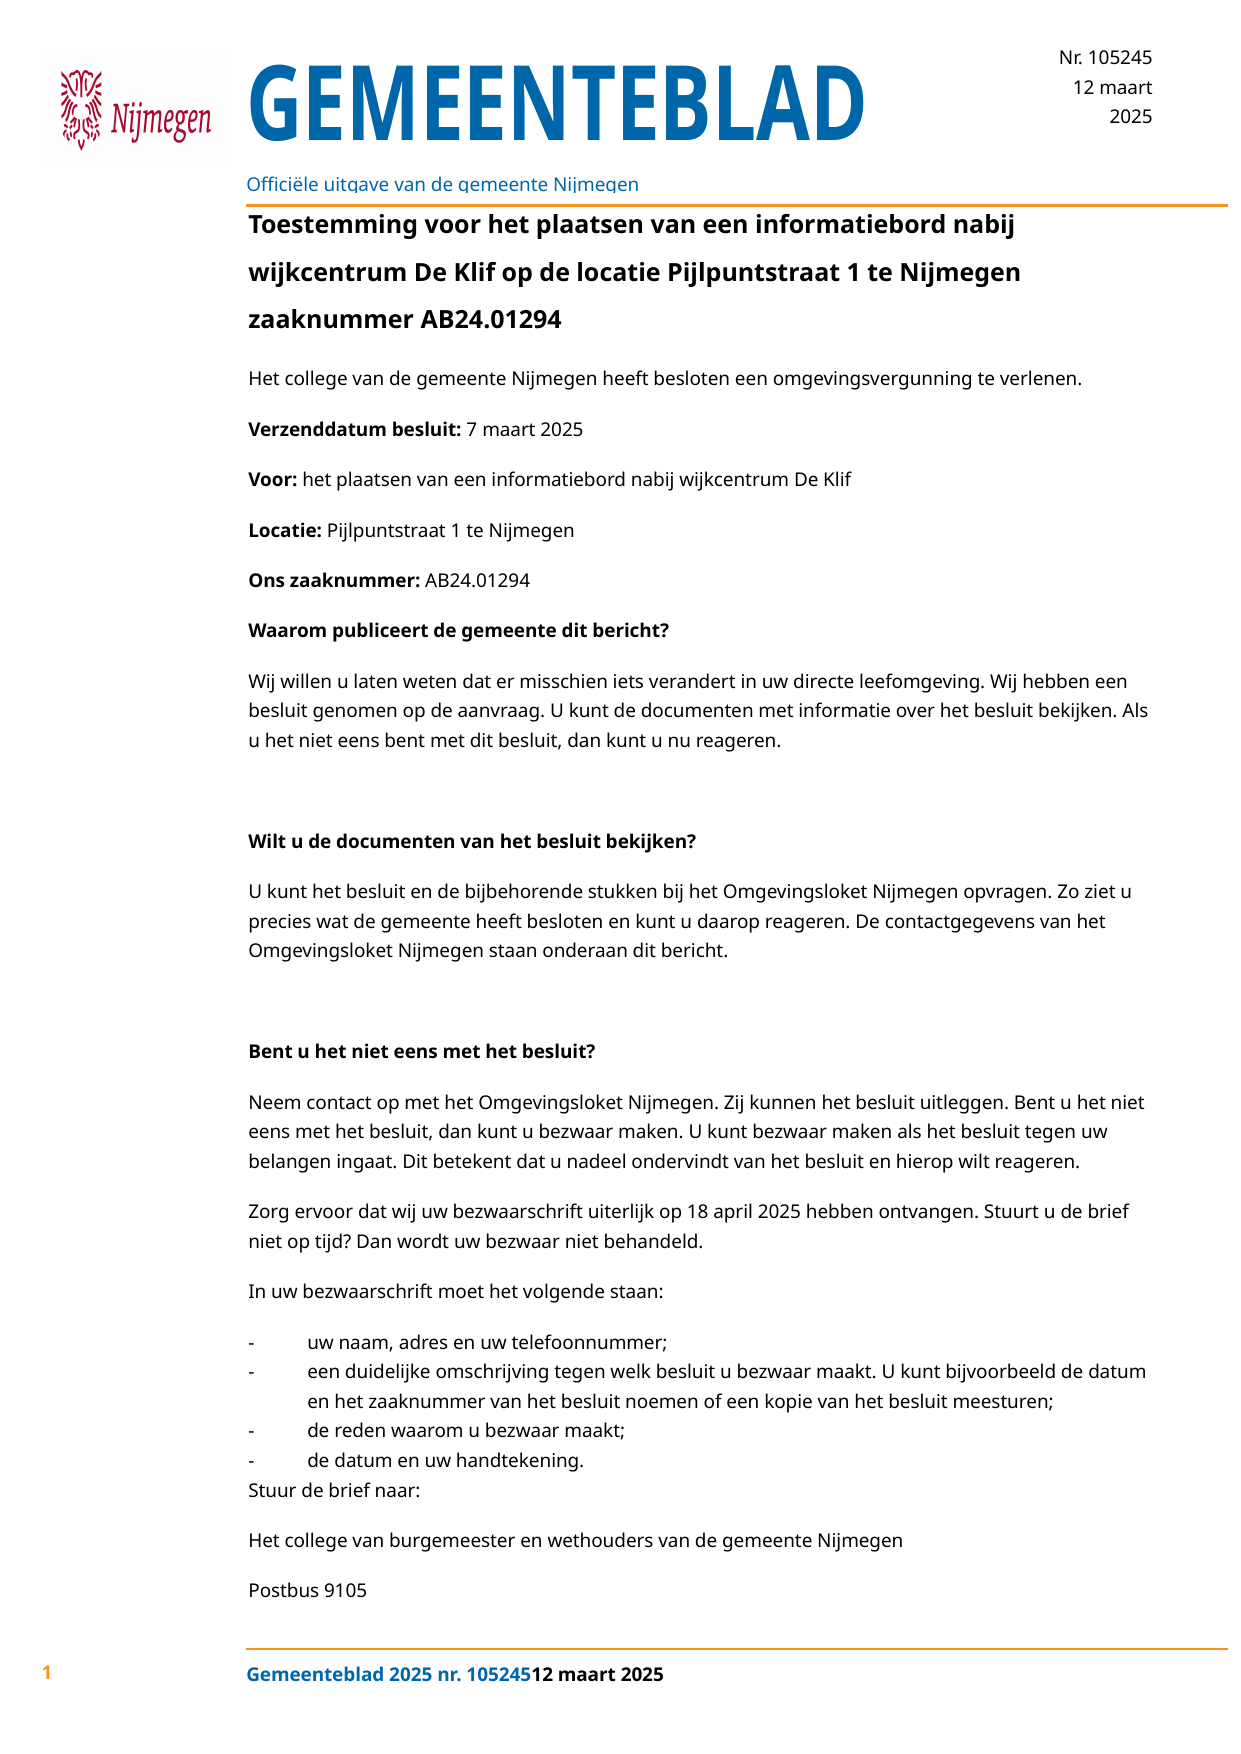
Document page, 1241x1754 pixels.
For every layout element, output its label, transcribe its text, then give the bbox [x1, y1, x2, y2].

text Postbus 9105 [248, 1578, 1152, 1603]
list een duidelijke omschrijving tegen welk besluit u bezwaar maakt. U kunt bijvoorbeeld de datum en het zaaknummer van het besluit noemen of een kopie van het besluit meesturen; [248, 1358, 1152, 1414]
text Stuur de brief naar: [248, 1477, 1152, 1502]
list de reden waarom u bezwaar maakt; [248, 1418, 1152, 1443]
text Voor: het plaatsen van een informatiebord nabij wijkcentrum De Klif [248, 466, 1152, 492]
text Locatie: Pijlpuntstraat 1 te Nijmegen [248, 517, 1152, 542]
text Het college van burgemeester en wethouders van de gemeente Nijmegen [248, 1527, 1152, 1553]
text U kunt het besluit en de bijbehorende stukken bij het Omgevingsloket Nijmegen opvragen. Zo ziet u precies wat de gemeente heeft besloten en kunt u daarop reageren. De contactgegevens van het Omgevingsloket Nijmegen staan onderaan dit bericht. [248, 878, 1152, 963]
text Zorg ervoor dat wij uw bezwaarschrift uiterlijk op 18 april 2025 hebben ontvangen. Stuurt u de brief niet op tijd? Dan wordt uw bezwaar niet behandeld. [248, 1198, 1152, 1254]
text In uw bezwaarschrift moet het volgende staan: [248, 1278, 1152, 1304]
text Toestemming voor het plaatsen van een informatiebord nabij wijkcentrum De Klif op de locatie Pijlpuntstraat 1 te Nijmegen zaaknummer AB24.01294 [248, 207, 1152, 336]
picture [41, 47, 231, 172]
text Verzenddatum besluit: 7 maart 2025 [248, 416, 1152, 442]
list de datum en uw handtekening. [248, 1447, 1152, 1473]
text Ons zaaknummer: AB24.01294 [248, 567, 1152, 593]
list uw naam, adres en uw telefoonnummer; [248, 1329, 1152, 1354]
text Het college van de gemeente Nijmegen heeft besloten een omgevingsvergunning te verlenen. [248, 366, 1152, 391]
text Waarom publiceert de gemeente dit bericht? [248, 618, 1152, 643]
text Neem contact op met het Omgevingsloket Nijmegen. Zij kunnen het besluit uitleggen. Bent u het niet eens met het besluit, dan kunt u bezwaar maken. U kunt bezwaar maken als het besluit tegen uw belangen ingaat. Dit betekent dat u nadeel ondervindt van het besluit en hierop wilt reageren. [248, 1089, 1152, 1174]
text Wilt u de documenten van het besluit bekijken? [248, 828, 1152, 854]
text Bent u het niet eens met het besluit? [248, 1038, 1152, 1064]
text Wij willen u laten weten dat er misschien iets verandert in uw directe leefomgeving. Wij hebben een besluit genomen op de aanvraag. U kunt de documenten met informatie over het besluit bekijken. Als u het niet eens bent met dit besluit, dan kunt u nu reageren. [248, 668, 1152, 753]
